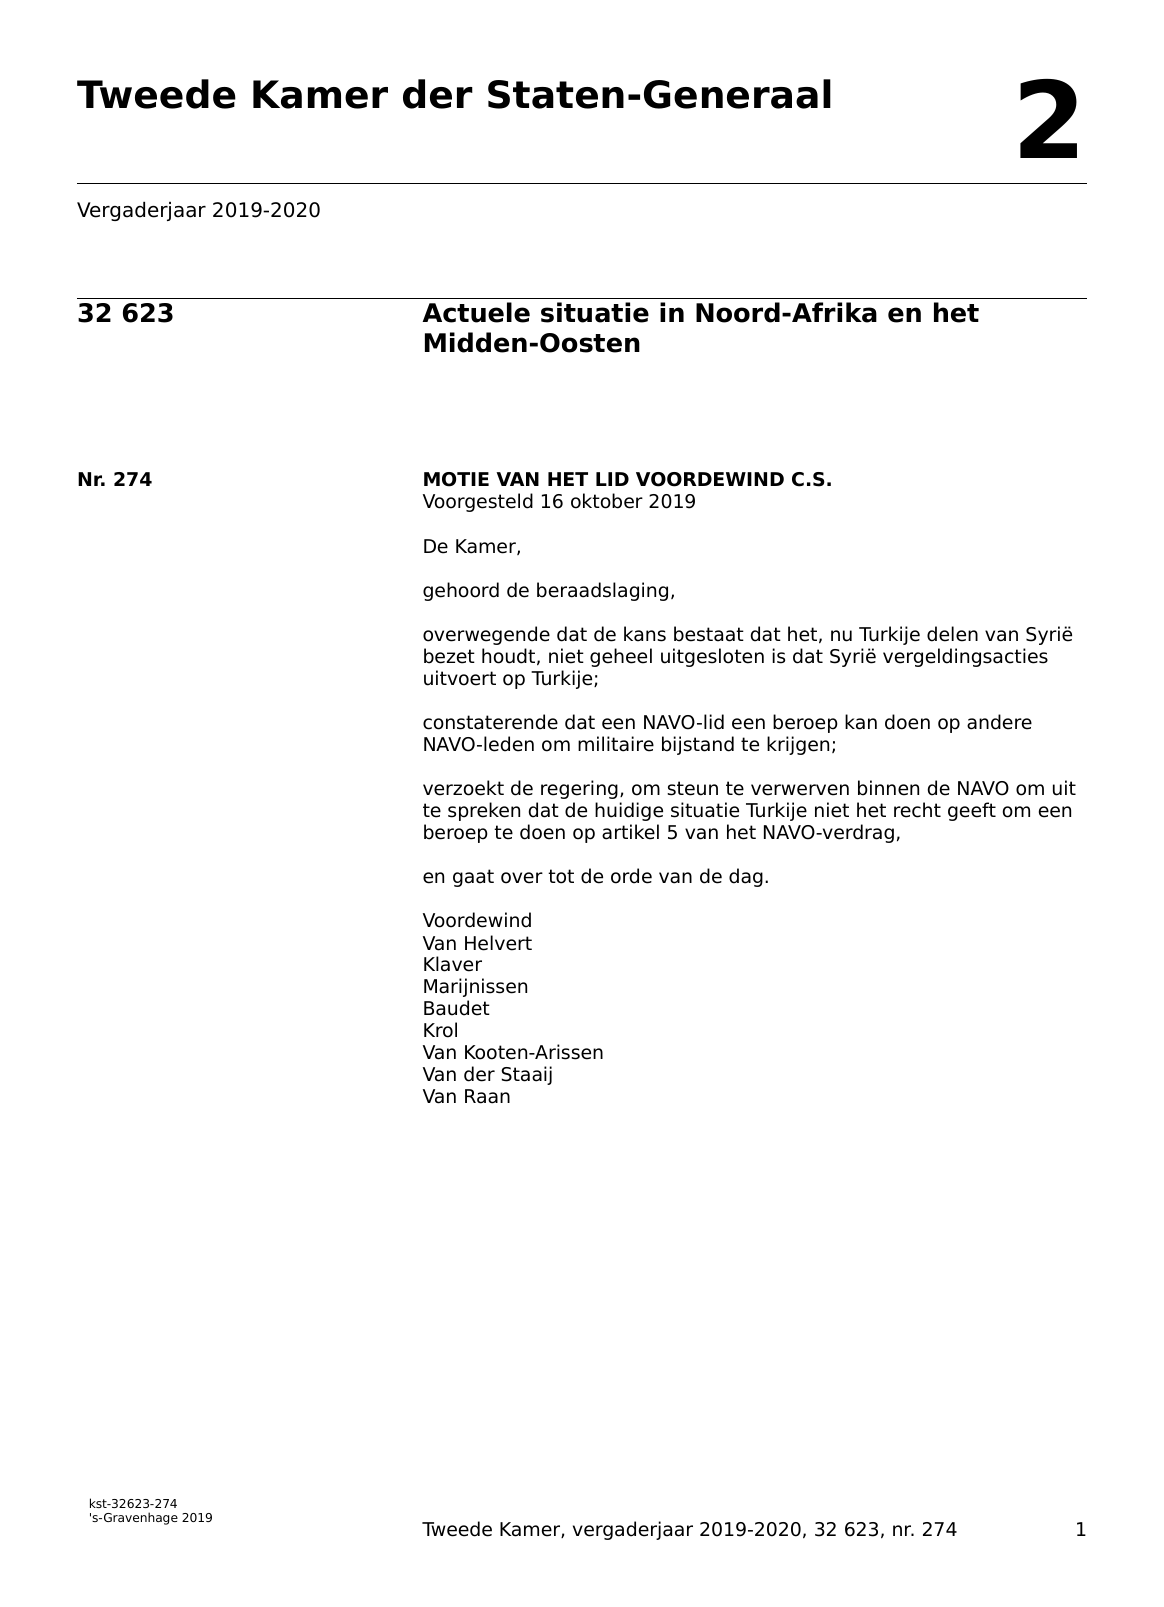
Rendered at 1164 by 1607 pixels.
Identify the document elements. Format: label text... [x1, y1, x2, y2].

text Klaver [422, 954, 1087, 976]
text Voorgesteld 16 oktober 2019 [422, 491, 1087, 513]
text Van Helvert [422, 932, 1087, 954]
text verzoekt de regering, om steun te verwerven binnen de NAVO om uit te spreken dat de huidige situatie Turkije niet het recht geeft om een beroep te doen op artikel 5 van het NAVO-verdrag, [422, 778, 1087, 844]
text Van der Staaij [422, 1064, 1087, 1086]
text Baudet [422, 998, 1087, 1020]
text Van Raan [422, 1086, 1087, 1108]
text Krol [422, 1020, 1087, 1042]
text Marijnissen [422, 976, 1087, 998]
text constaterende dat een NAVO-lid een beroep kan doen op andere NAVO-leden om militaire bijstand te krijgen; [422, 712, 1087, 756]
text gehoord de beraadslaging, [422, 580, 1087, 602]
table_header Tweede Kamer der Staten-Generaal [77, 59, 886, 183]
subtitle Nr. 274 MOTIE VAN HET LID VOORDEWIND C.S. [77, 469, 1087, 491]
text Voordewind [422, 910, 1087, 932]
text en gaat over tot de orde van de dag. [422, 866, 1087, 888]
subtitle 32 623 Actuele situatie in Noord-Afrika en het Midden-Oosten [77, 299, 1087, 358]
text 's-Gravenhage 2019 [88, 1511, 323, 1525]
text Van Kooten-Arissen [422, 1042, 1087, 1064]
text kst-32623-274 [88, 1497, 323, 1511]
table_cell Vergaderjaar 2019-2020 [77, 184, 1087, 298]
text De Kamer, [422, 536, 1087, 557]
table_header 2 [886, 59, 1087, 183]
text overwegende dat de kans bestaat dat het, nu Turkije delen van Syrië bezet houdt, niet geheel uitgesloten is dat Syrië vergeldingsacties uitvoert op Turkije; [422, 624, 1087, 690]
